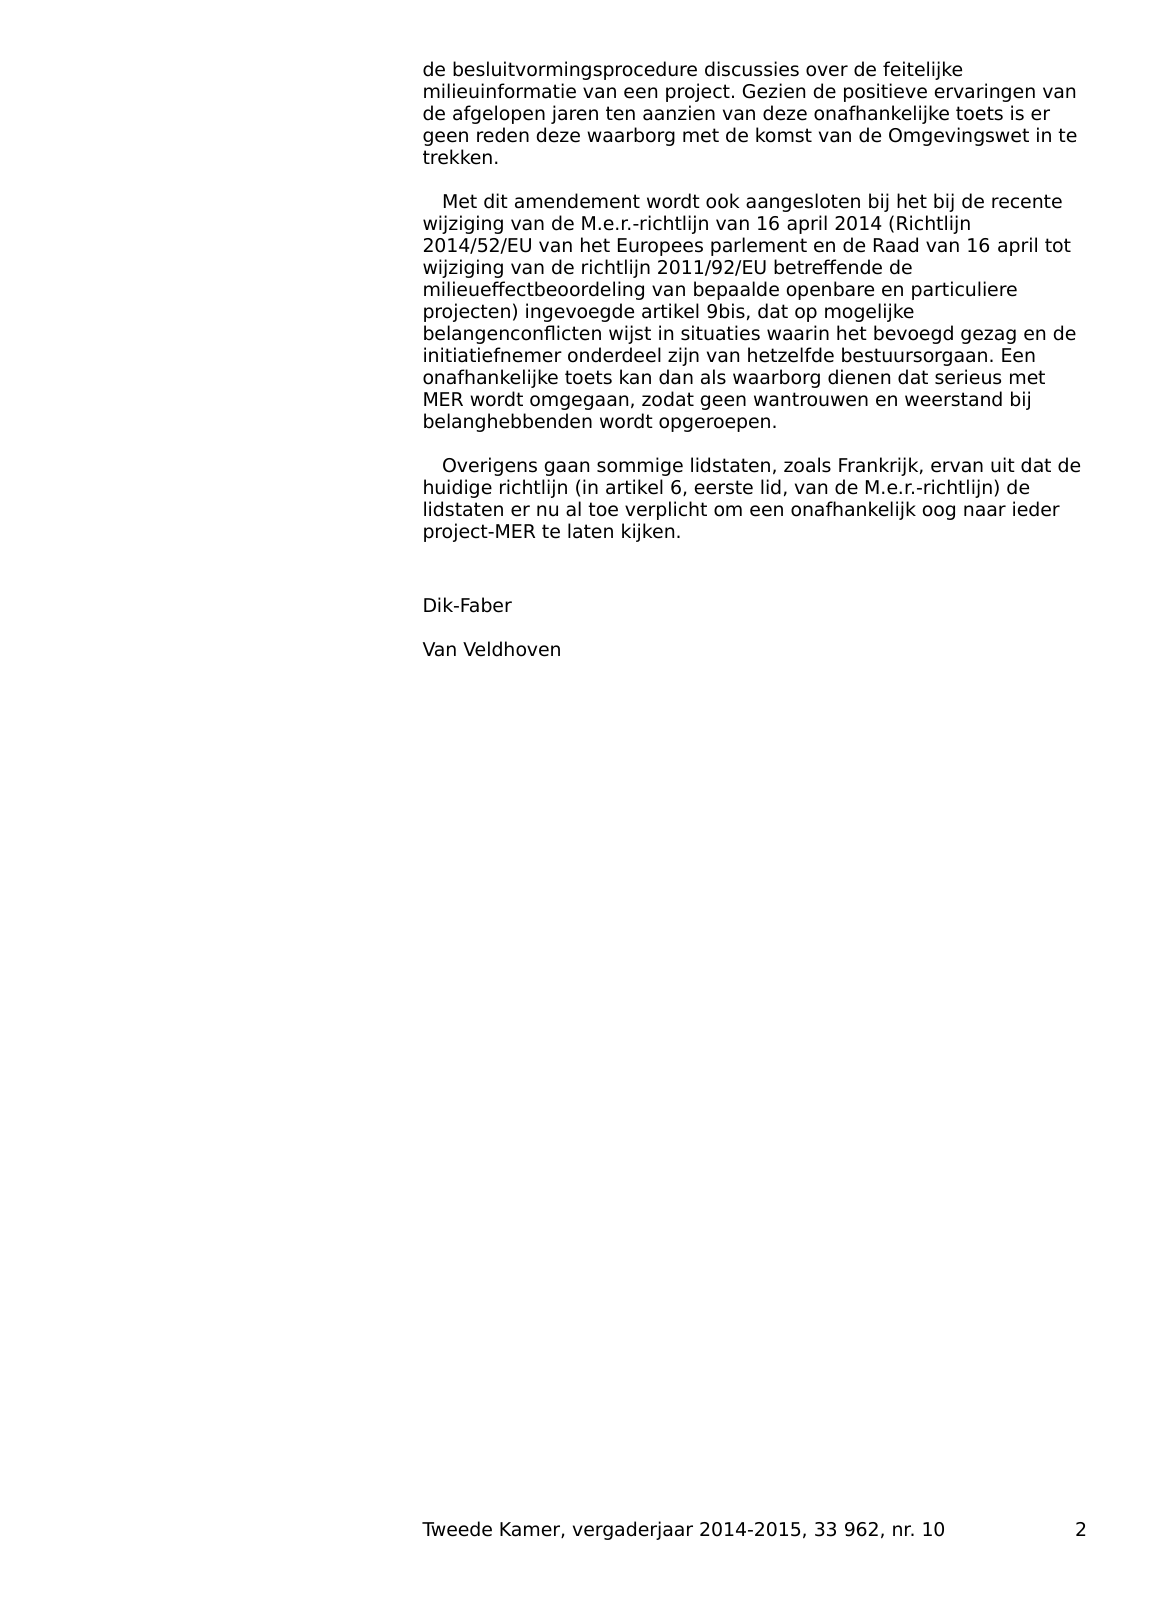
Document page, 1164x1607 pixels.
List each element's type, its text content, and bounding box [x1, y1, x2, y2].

text de besluitvormingsprocedure discussies over de feitelijke milieuinformatie van een project. Gezien de positieve ervaringen van de afgelopen jaren ten aanzien van deze onafhankelijke toets is er geen reden deze waarborg met de komst van de Omgevingswet in te trekken. [422, 59, 1087, 169]
text Dik-Faber Van Veldhoven [422, 573, 1087, 661]
text Overigens gaan sommige lidstaten, zoals Frankrijk, ervan uit dat de huidige richtlijn (in artikel 6, eerste lid, van de M.e.r.-richtlijn) de lidstaten er nu al toe verplicht om een onafhankelijk oog naar ieder project-MER te laten kijken. [422, 455, 1087, 543]
text Met dit amendement wordt ook aangesloten bij het bij de recente wijziging van de M.e.r.-richtlijn van 16 april 2014 (Richtlijn 2014/52/EU van het Europees parlement en de Raad van 16 april tot wijziging van de richtlijn 2011/92/EU betreffende de milieueffectbeoordeling van bepaalde openbare en particuliere projecten) ingevoegde artikel 9bis, dat op mogelijke belangenconflicten wijst in situaties waarin het bevoegd gezag en de initiatiefnemer onderdeel zijn van hetzelfde bestuursorgaan. Een onafhankelijke toets kan dan als waarborg dienen dat serieus met MER wordt omgegaan, zodat geen wantrouwen en weerstand bij belanghebbenden wordt opgeroepen. [422, 191, 1087, 433]
